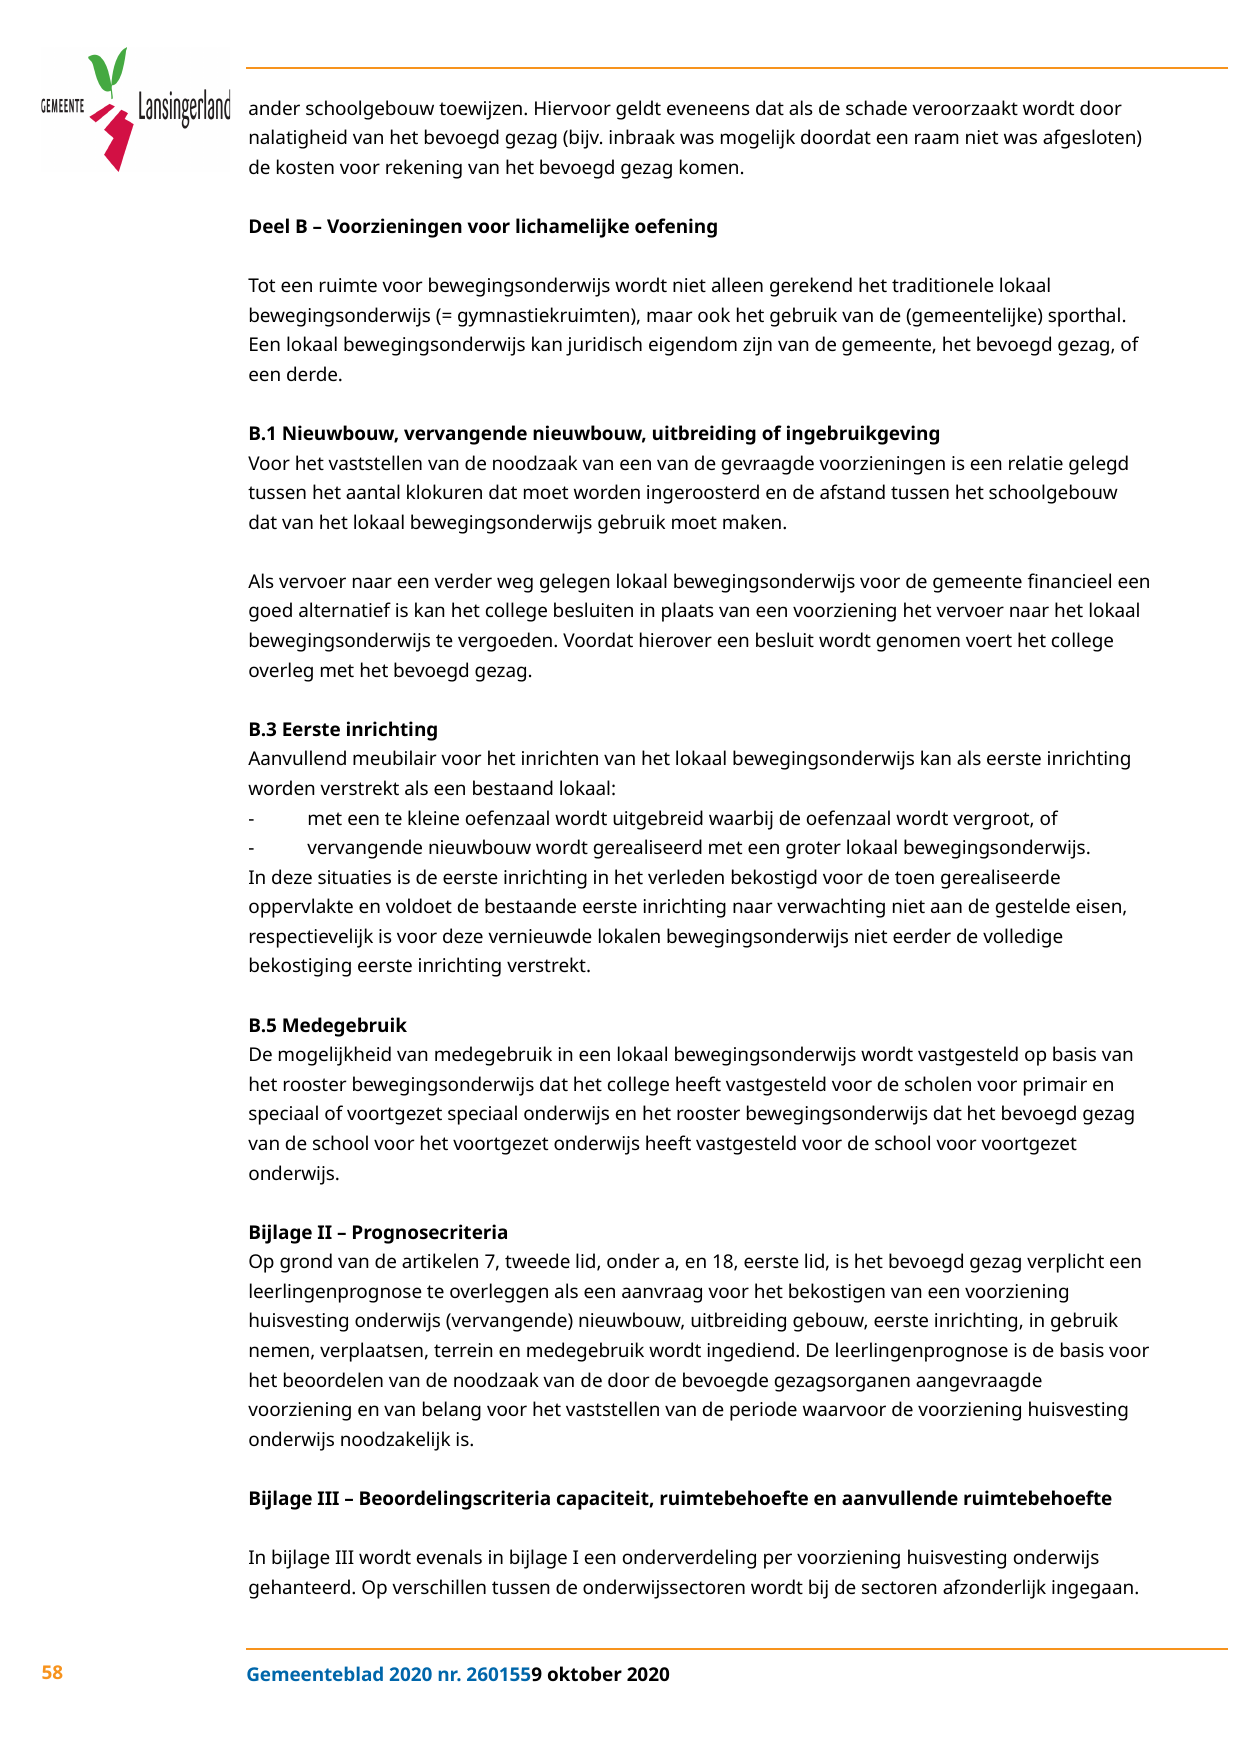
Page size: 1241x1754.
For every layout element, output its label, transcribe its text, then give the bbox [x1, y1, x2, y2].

text B.3 Eerste inrichting [248, 716, 1152, 742]
text In deze situaties is de eerste inrichting in het verleden bekostigd voor de toen gerealiseerde oppervlakte en voldoet de bestaande eerste inrichting naar verwachting niet aan de gestelde eisen, respectievelijk is voor deze vernieuwde lokalen bewegingsonderwijs niet eerder de volledige bekostiging eerste inrichting verstrekt. [248, 864, 1152, 978]
list met een te kleine oefenzaal wordt uitgebreid waarbij de oefenzaal wordt vergroot, of [248, 805, 1152, 831]
text Aanvullend meubilair voor het inrichten van het lokaal bewegingsonderwijs kan als eerste inrichting worden verstrekt als een bestaand lokaal: [248, 746, 1152, 801]
text Als vervoer naar een verder weg gelegen lokaal bewegingsonderwijs voor de gemeente financieel een goed alternatief is kan het college besluiten in plaats van een voorziening het vervoer naar het lokaal bewegingsonderwijs te vergoeden. Voordat hierover een besluit wordt genomen voert het college overleg met het bevoegd gezag. [248, 568, 1152, 683]
picture [41, 47, 231, 172]
text B.5 Medegebruik [248, 1012, 1152, 1038]
text In bijlage III wordt evenals in bijlage I een onderverdeling per voorziening huisvesting onderwijs gehanteerd. Op verschillen tussen de onderwijssectoren wordt bij de sectoren afzonderlijk ingegaan. [248, 1544, 1152, 1600]
text Tot een ruimte voor bewegingsonderwijs wordt niet alleen gerekend het traditionele lokaal bewegingsonderwijs (= gymnastiekruimten), maar ook het gebruik van de (gemeentelijke) sporthal. Een lokaal bewegingsonderwijs kan juridisch eigendom zijn van de gemeente, het bevoegd gezag, of een derde. [248, 272, 1152, 387]
text Deel B – Voorzieningen voor lichamelijke oefening [248, 213, 1152, 239]
text Op grond van de artikelen 7, tweede lid, onder a, en 18, eerste lid, is het bevoegd gezag verplicht een leerlingenprognose te overleggen als een aanvraag voor het bekostigen van een voorziening huisvesting onderwijs (vervangende) nieuwbouw, uitbreiding gebouw, eerste inrichting, in gebruik nemen, verplaatsen, terrein en medegebruik wordt ingediend. De leerlingenprognose is de basis voor het beoordelen van de noodzaak van de door de bevoegde gezagsorganen aangevraagde voorziening en van belang voor het vaststellen van de periode waarvoor de voorziening huisvesting onderwijs noodzakelijk is. [248, 1248, 1152, 1452]
text Bijlage II – Prognosecriteria [248, 1219, 1152, 1245]
text ander schoolgebouw toewijzen. Hiervoor geldt eveneens dat als de schade veroorzaakt wordt door nalatigheid van het bevoegd gezag (bijv. inbraak was mogelijk doordat een raam niet was afgesloten) de kosten voor rekening van het bevoegd gezag komen. [248, 95, 1152, 180]
text B.1 Nieuwbouw, vervangende nieuwbouw, uitbreiding of ingebruikgeving [248, 420, 1152, 446]
text Bijlage III – Beoordelingscriteria capaciteit, ruimtebehoefte en aanvullende ruimtebehoefte [248, 1485, 1152, 1511]
text De mogelijkheid van medegebruik in een lokaal bewegingsonderwijs wordt vastgesteld op basis van het rooster bewegingsonderwijs dat het college heeft vastgesteld voor de scholen voor primair en speciaal of voortgezet speciaal onderwijs en het rooster bewegingsonderwijs dat het bevoegd gezag van de school voor het voortgezet onderwijs heeft vastgesteld voor de school voor voortgezet onderwijs. [248, 1041, 1152, 1186]
text Voor het vaststellen van de noodzaak van een van de gevraagde voorzieningen is een relatie gelegd tussen het aantal klokuren dat moet worden ingeroosterd en de afstand tussen het schoolgebouw dat van het lokaal bewegingsonderwijs gebruik moet maken. [248, 450, 1152, 535]
list vervangende nieuwbouw wordt gerealiseerd met een groter lokaal bewegingsonderwijs. [248, 834, 1152, 860]
